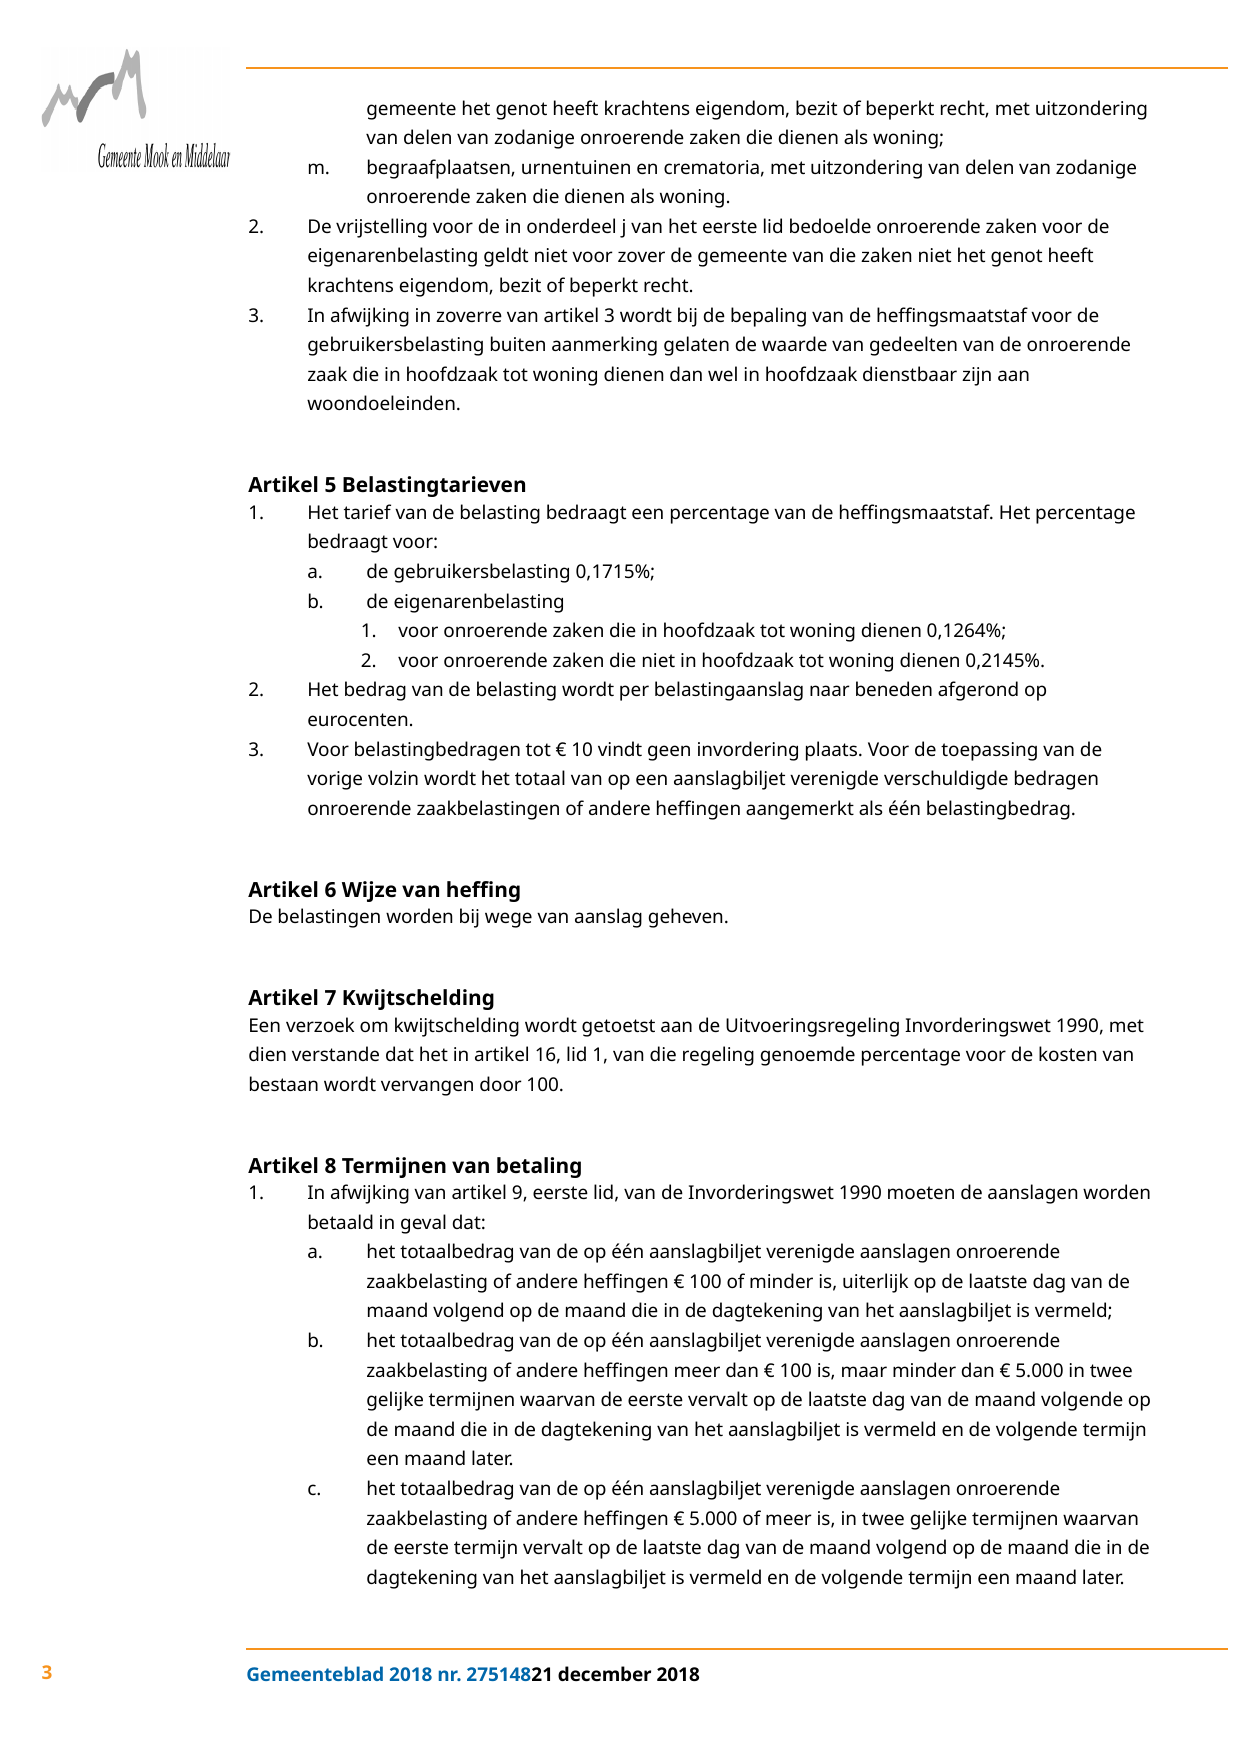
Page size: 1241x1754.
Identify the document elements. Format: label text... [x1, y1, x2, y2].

list de eigenarenbelasting [307, 588, 1152, 613]
text De belastingen worden bij wege van aanslag geheven. [248, 903, 1152, 929]
list het totaalbedrag van de op één aanslagbiljet verenigde aanslagen onroerende zaakbelasting of andere heffingen € 100 of minder is, uiterlijk op de laatste dag van de maand volgend op de maand die in de dagtekening van het aanslagbiljet is vermeld; [307, 1238, 1152, 1323]
list de gebruikersbelasting 0,1715%; [307, 558, 1152, 584]
text Artikel 8 Termijnen van betaling [248, 1151, 1152, 1179]
list Voor belastingbedragen tot € 10 vindt geen invordering plaats. Voor de toepassing van de vorige volzin wordt het totaal van op een aanslagbiljet verenigde verschuldigde bedragen onroerende zaakbelastingen of andere heffingen aangemerkt als één belastingbedrag. [248, 736, 1152, 821]
list Het bedrag van de belasting wordt per belastingaanslag naar beneden afgerond op eurocenten. [248, 677, 1152, 732]
list gemeente het genot heeft krachtens eigendom, bezit of beperkt recht, met uitzondering van delen van zodanige onroerende zaken die dienen als woning; [307, 95, 1152, 150]
text Een verzoek om kwijtschelding wordt getoetst aan de Uitvoeringsregeling Invorderingswet 1990, met dien verstande dat het in artikel 16, lid 1, van die regeling genoemde percentage voor de kosten van bestaan wordt vervangen door 100. [248, 1012, 1152, 1097]
list Het tarief van de belasting bedraagt een percentage van de heffingsmaatstaf. Het percentage bedraagt voor: [248, 499, 1152, 554]
list In afwijking van artikel 9, eerste lid, van de Invorderingswet 1990 moeten de aanslagen worden betaald in geval dat: [248, 1179, 1152, 1235]
list voor onroerende zaken die in hoofdzaak tot woning dienen 0,1264%; [361, 617, 1152, 643]
picture [41, 47, 231, 172]
list begraafplaatsen, urnentuinen en crematoria, met uitzondering van delen van zodanige onroerende zaken die dienen als woning. [307, 154, 1152, 209]
list het totaalbedrag van de op één aanslagbiljet verenigde aanslagen onroerende zaakbelasting of andere heffingen € 5.000 of meer is, in twee gelijke termijnen waarvan de eerste termijn vervalt op de laatste dag van de maand volgend op de maand die in de dagtekening van het aanslagbiljet is vermeld en de volgende termijn een maand later. [307, 1475, 1152, 1590]
list het totaalbedrag van de op één aanslagbiljet verenigde aanslagen onroerende zaakbelasting of andere heffingen meer dan € 100 is, maar minder dan € 5.000 in twee gelijke termijnen waarvan de eerste vervalt op de laatste dag van de maand volgende op de maand die in de dagtekening van het aanslagbiljet is vermeld en de volgende termijn een maand later. [307, 1327, 1152, 1471]
list De vrijstelling voor de in onderdeel j van het eerste lid bedoelde onroerende zaken voor de eigenarenbelasting geldt niet voor zover de gemeente van die zaken niet het genot heeft krachtens eigendom, bezit of beperkt recht. [248, 213, 1152, 298]
text Artikel 7 Kwijtschelding [248, 983, 1152, 1012]
text Artikel 5 Belastingtarieven [248, 471, 1152, 499]
text Artikel 6 Wijze van heffing [248, 875, 1152, 903]
list voor onroerende zaken die niet in hoofdzaak tot woning dienen 0,2145%. [361, 647, 1152, 673]
list In afwijking in zoverre van artikel 3 wordt bij de bepaling van de heffingsmaatstaf voor de gebruikersbelasting buiten aanmerking gelaten de waarde van gedeelten van de onroerende zaak die in hoofdzaak tot woning dienen dan wel in hoofdzaak dienstbaar zijn aan woondoeleinden. [248, 302, 1152, 416]
